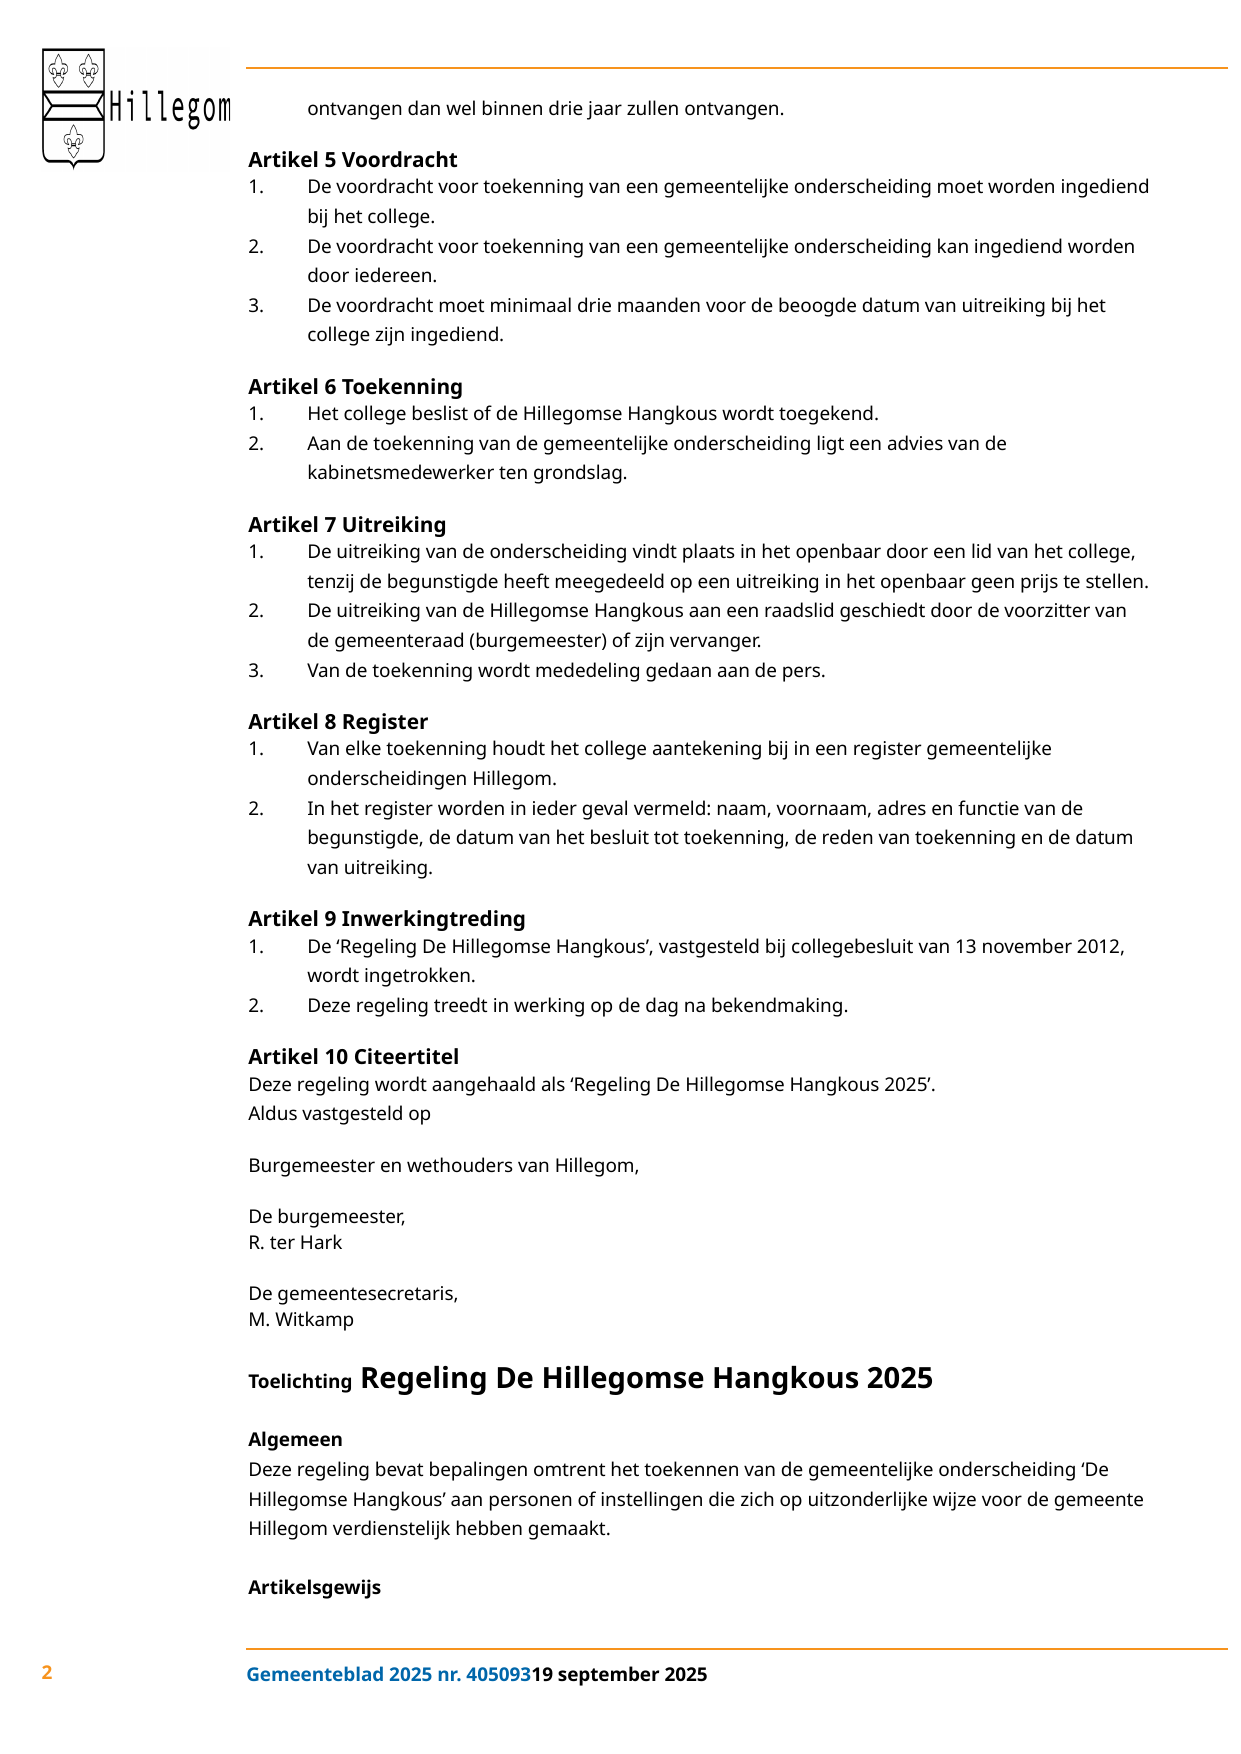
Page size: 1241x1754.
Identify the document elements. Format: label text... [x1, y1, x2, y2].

list De uitreiking van de onderscheiding vindt plaats in het openbaar door een lid van het college, tenzij de begunstigde heeft meegedeeld op een uitreiking in het openbaar geen prijs te stellen. [248, 538, 1152, 594]
text M. Witkamp [248, 1306, 1152, 1332]
text Artikel 10 Citeertitel [248, 1042, 1152, 1071]
list ontvangen dan wel binnen drie jaar zullen ontvangen. [248, 95, 1152, 121]
text R. ter Hark [248, 1229, 1152, 1255]
list Van de toekenning wordt mededeling gedaan aan de pers. [248, 657, 1152, 682]
text Artikel 9 Inwerkingtreding [248, 904, 1152, 933]
text Artikel 7 Uitreiking [248, 510, 1152, 538]
text Deze regeling bevat bepalingen omtrent het toekennen van de gemeentelijke onderscheiding ‘De Hillegomse Hangkous’ aan personen of instellingen die zich op uitzonderlijke wijze voor de gemeente Hillegom verdienstelijk hebben gemaakt. [248, 1456, 1152, 1541]
text Burgemeester en wethouders van Hillegom, [248, 1152, 1152, 1178]
list De voordracht voor toekenning van een gemeentelijke onderscheiding moet worden ingediend bij het college. [248, 174, 1152, 229]
text Algemeen [248, 1427, 1152, 1452]
text Deze regeling wordt aangehaald als ‘Regeling De Hillegomse Hangkous 2025’. [248, 1071, 1152, 1097]
text Toelichting Regeling De Hillegomse Hangkous 2025 [248, 1358, 1152, 1397]
list De ‘Regeling De Hillegomse Hangkous’, vastgesteld bij collegebesluit van 13 november 2012, wordt ingetrokken. [248, 933, 1152, 988]
text De gemeentesecretaris, [248, 1281, 1152, 1306]
text Aldus vastgesteld op [248, 1100, 1152, 1126]
list De voordracht voor toekenning van een gemeentelijke onderscheiding kan ingediend worden door iedereen. [248, 233, 1152, 288]
list Van elke toekenning houdt het college aantekening bij in een register gemeentelijke onderscheidingen Hillegom. [248, 736, 1152, 791]
list In het register worden in ieder geval vermeld: naam, voornaam, adres en functie van de begunstigde, de datum van het besluit tot toekenning, de reden van toekenning en de datum van uitreiking. [248, 795, 1152, 880]
text Artikelsgewijs [248, 1574, 1152, 1600]
text De burgemeester, [248, 1203, 1152, 1229]
text Artikel 5 Voordracht [248, 145, 1152, 174]
list De voordracht moet minimaal drie maanden voor de beoogde datum van uitreiking bij het college zijn ingediend. [248, 292, 1152, 347]
list Het college beslist of de Hillegomse Hangkous wordt toegekend. [248, 400, 1152, 426]
picture [41, 47, 231, 172]
list De uitreiking van de Hillegomse Hangkous aan een raadslid geschiedt door de voorzitter van de gemeenteraad (burgemeester) of zijn vervanger. [248, 598, 1152, 653]
text Artikel 8 Register [248, 707, 1152, 736]
text Artikel 6 Toekenning [248, 372, 1152, 400]
list Deze regeling treedt in werking op de dag na bekendmaking. [248, 992, 1152, 1018]
list Aan de toekenning van de gemeentelijke onderscheiding ligt een advies van de kabinetsmedewerker ten grondslag. [248, 430, 1152, 485]
